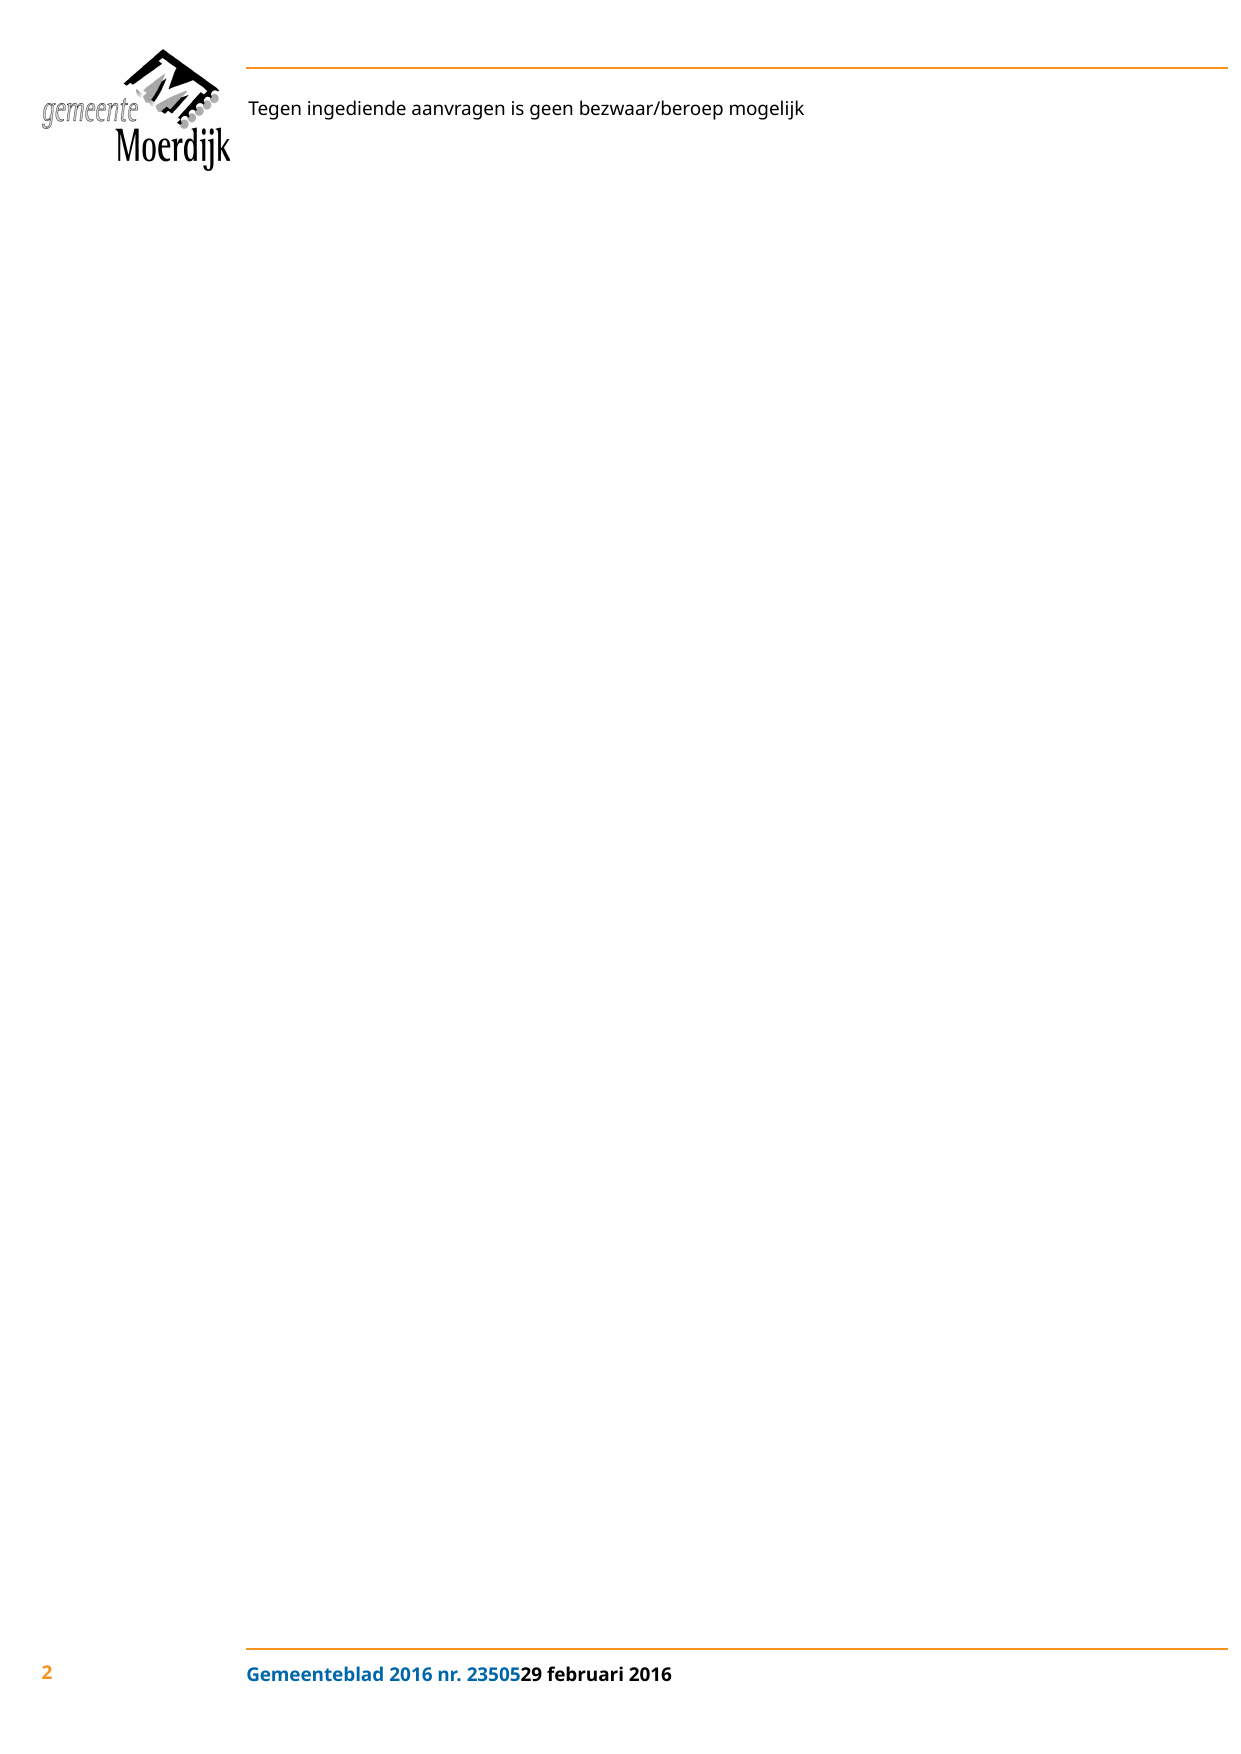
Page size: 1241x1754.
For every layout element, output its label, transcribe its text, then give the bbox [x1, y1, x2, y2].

picture [41, 47, 231, 172]
text Tegen ingediende aanvragen is geen bezwaar/beroep mogelijk [248, 95, 1152, 121]
